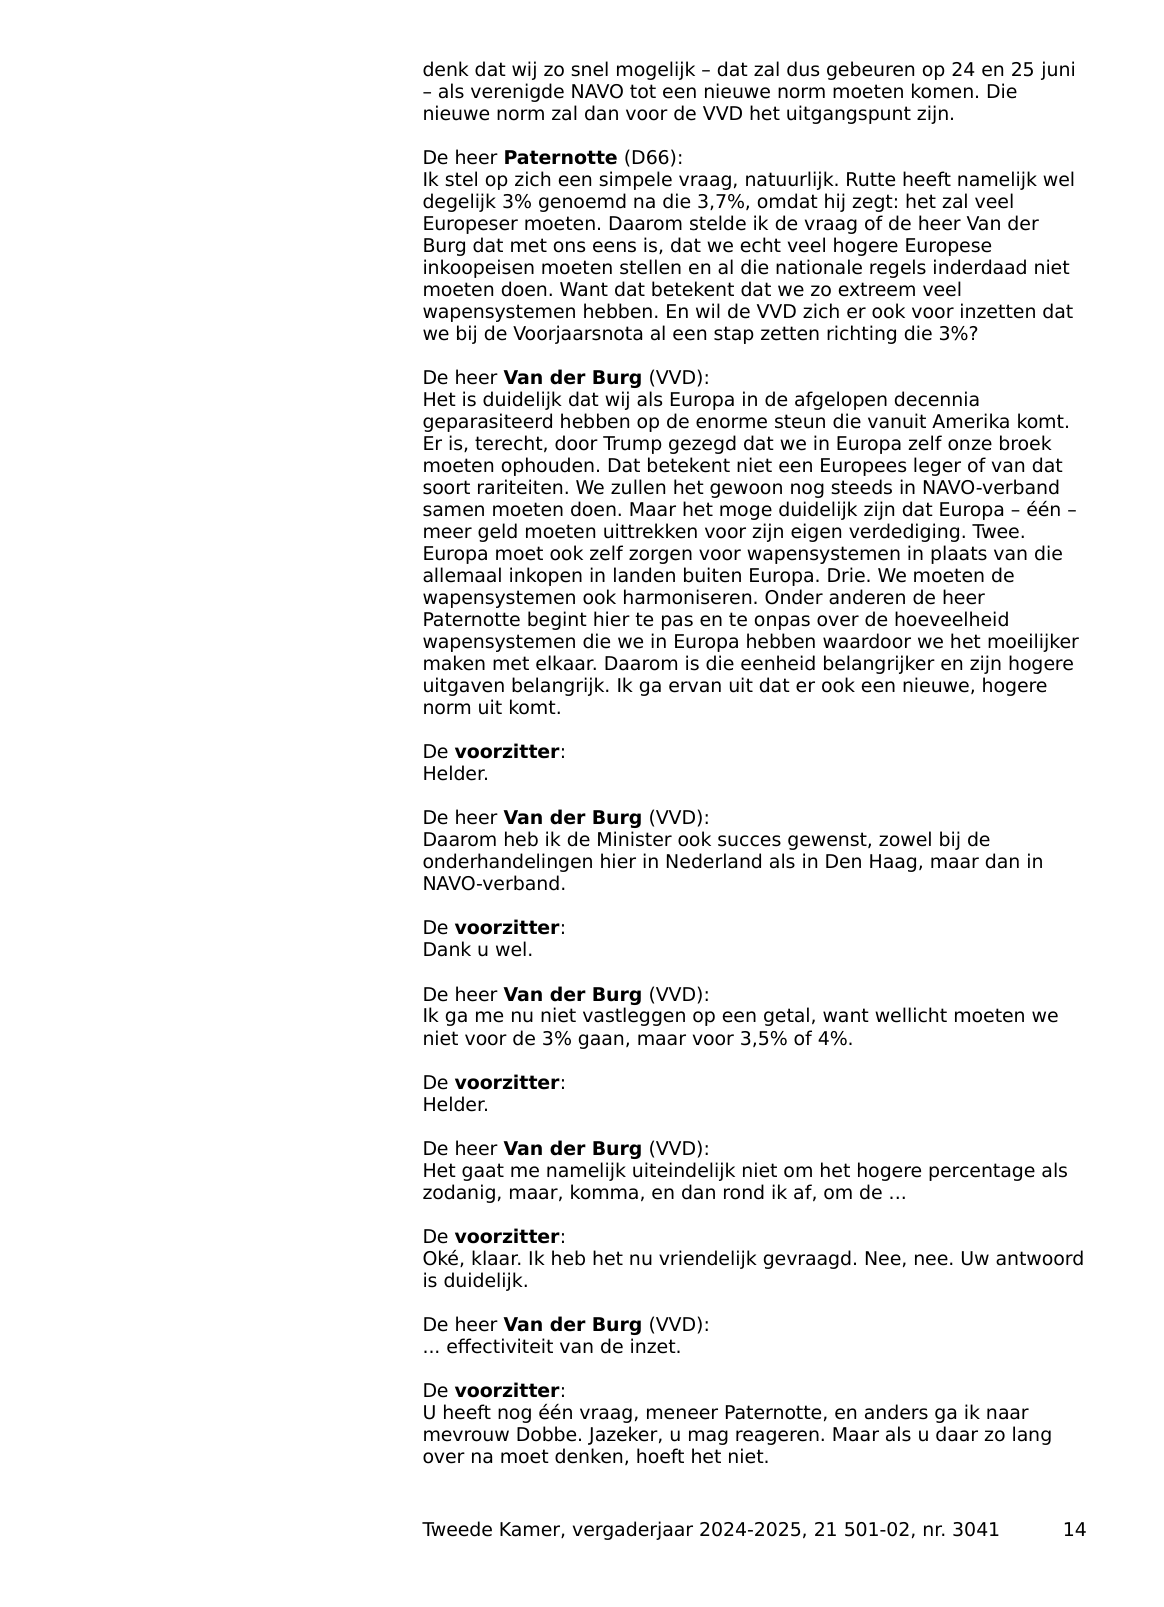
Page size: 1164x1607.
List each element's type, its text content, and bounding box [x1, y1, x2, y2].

text Ik stel op zich een simpele vraag, natuurlijk. Rutte heeft namelijk wel degelijk 3% genoemd na die 3,7%, omdat hij zegt: het zal veel Europeser moeten. Daarom stelde ik de vraag of de heer Van der Burg dat met ons eens is, dat we echt veel hogere Europese inkoopeisen moeten stellen en al die nationale regels inderdaad niet moeten doen. Want dat betekent dat we zo extreem veel wapensystemen hebben. En wil de VVD zich er ook voor inzetten dat we bij de Voorjaarsnota al een stap zetten richting die 3%? [422, 169, 1087, 345]
text Daarom heb ik de Minister ook succes gewenst, zowel bij de onderhandelingen hier in Nederland als in Den Haag, maar dan in NAVO-verband. [422, 829, 1087, 895]
text De voorzitter: [422, 917, 1087, 939]
text De voorzitter: [422, 1226, 1087, 1248]
text Helder. [422, 763, 1087, 785]
text Ik ga me nu niet vastleggen op een getal, want wellicht moeten we niet voor de 3% gaan, maar voor 3,5% of 4%. [422, 1005, 1087, 1049]
text U heeft nog één vraag, meneer Paternotte, en anders ga ik naar mevrouw Dobbe. Jazeker, u mag reageren. Maar als u daar zo lang over na moet denken, hoeft het niet. [422, 1402, 1087, 1468]
text Dank u wel. [422, 939, 1087, 961]
text De heer Van der Burg (VVD): [422, 983, 1087, 1005]
text De heer Van der Burg (VVD): [422, 1314, 1087, 1336]
text Oké, klaar. Ik heb het nu vriendelijk gevraagd. Nee, nee. Uw antwoord is duidelijk. [422, 1248, 1087, 1292]
text De voorzitter: [422, 741, 1087, 763]
text Het is duidelijk dat wij als Europa in de afgelopen decennia geparasiteerd hebben op de enorme steun die vanuit Amerika komt. Er is, terecht, door Trump gezegd dat we in Europa zelf onze broek moeten ophouden. Dat betekent niet een Europees leger of van dat soort rariteiten. We zullen het gewoon nog steeds in NAVO-verband samen moeten doen. Maar het moge duidelijk zijn dat Europa – één – meer geld moeten uittrekken voor zijn eigen verdediging. Twee. Europa moet ook zelf zorgen voor wapensystemen in plaats van die allemaal inkopen in landen buiten Europa. Drie. We moeten de wapensystemen ook harmoniseren. Onder anderen de heer Paternotte begint hier te pas en te onpas over de hoeveelheid wapensystemen die we in Europa hebben waardoor we het moeilijker maken met elkaar. Daarom is die eenheid belangrijker en zijn hogere uitgaven belangrijk. Ik ga ervan uit dat er ook een nieuwe, hogere norm uit komt. [422, 389, 1087, 719]
text denk dat wij zo snel mogelijk – dat zal dus gebeuren op 24 en 25 juni – als verenigde NAVO tot een nieuwe norm moeten komen. Die nieuwe norm zal dan voor de VVD het uitgangspunt zijn. [422, 59, 1087, 125]
text De heer Van der Burg (VVD): [422, 807, 1087, 829]
text De heer Paternotte (D66): [422, 147, 1087, 169]
text Het gaat me namelijk uiteindelijk niet om het hogere percentage als zodanig, maar, komma, en dan rond ik af, om de ... [422, 1160, 1087, 1204]
text ... effectiviteit van de inzet. [422, 1336, 1087, 1358]
text De voorzitter: [422, 1380, 1087, 1402]
text Helder. [422, 1093, 1087, 1116]
text De heer Van der Burg (VVD): [422, 1138, 1087, 1160]
text De heer Van der Burg (VVD): [422, 367, 1087, 389]
text De voorzitter: [422, 1072, 1087, 1093]
